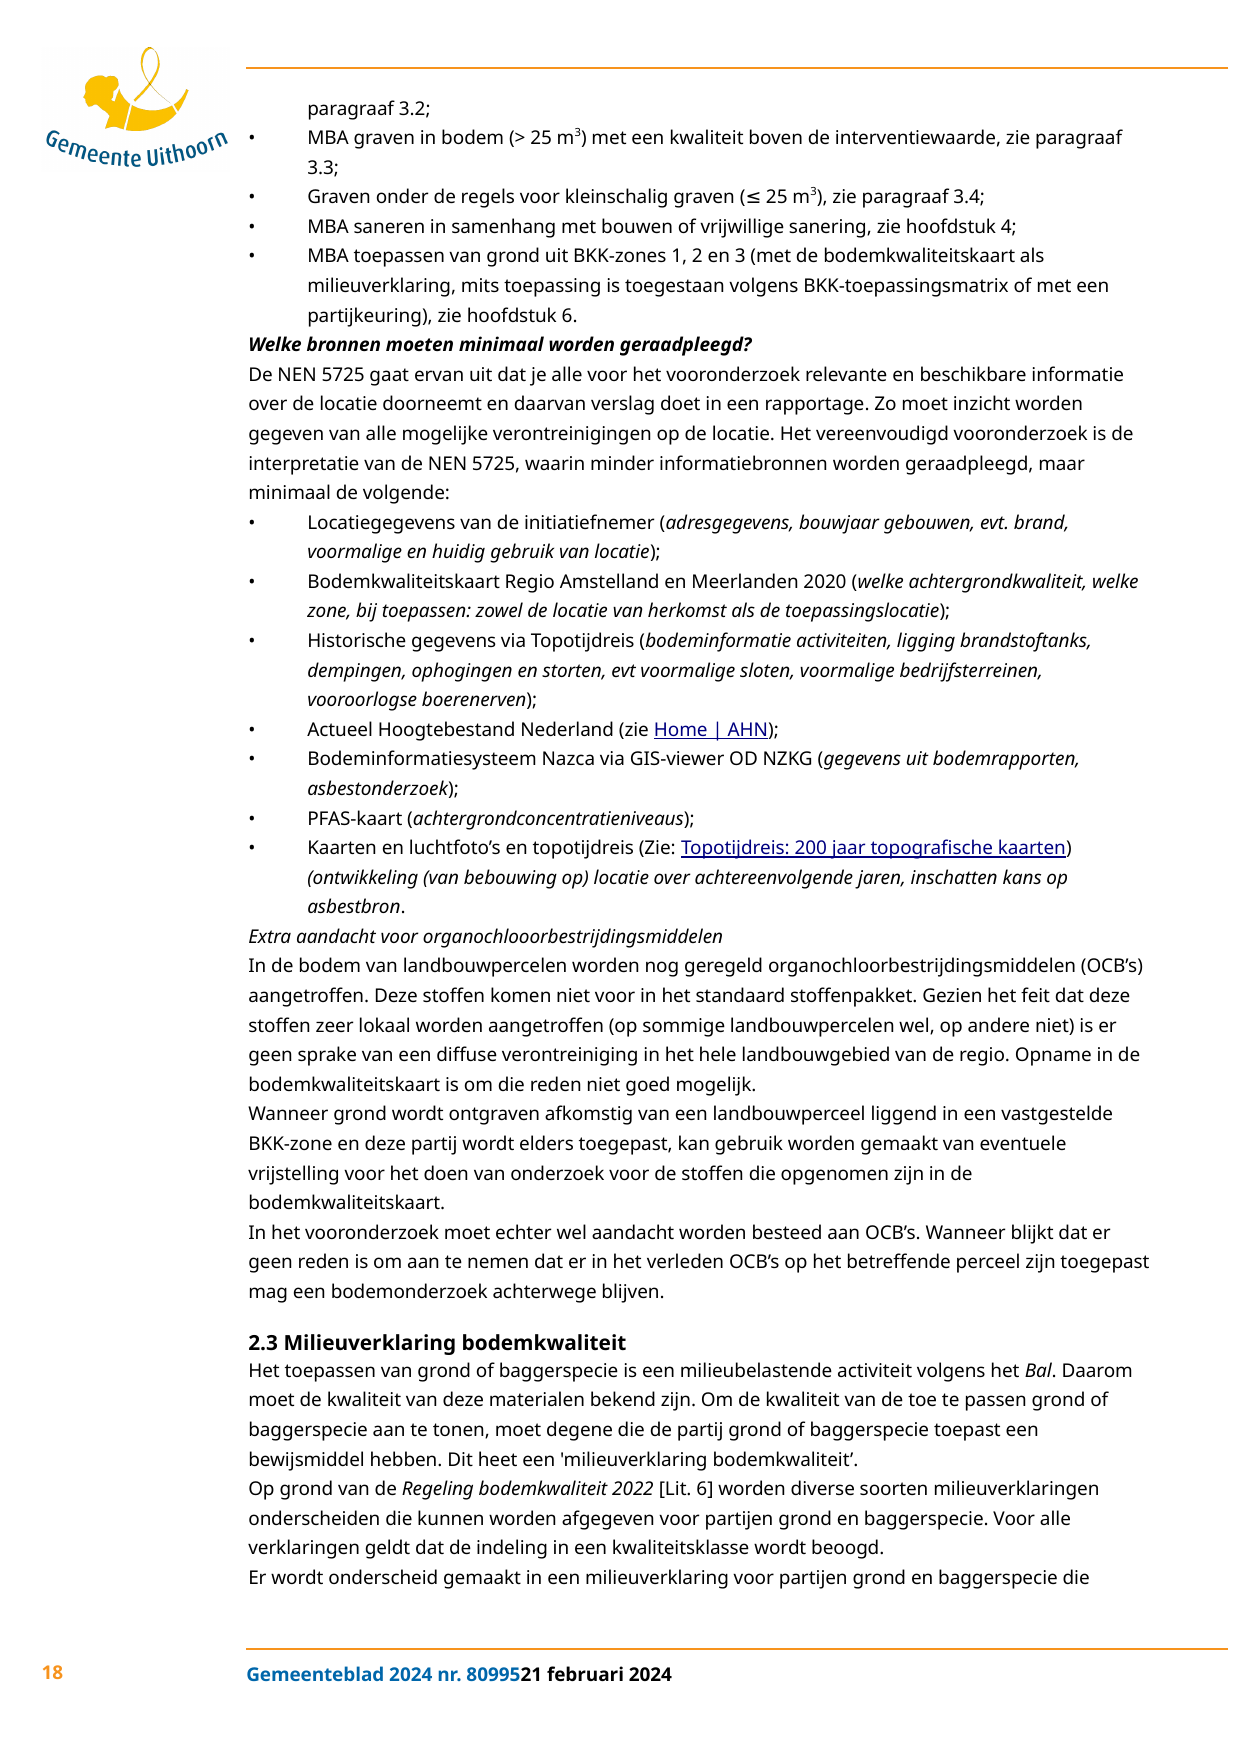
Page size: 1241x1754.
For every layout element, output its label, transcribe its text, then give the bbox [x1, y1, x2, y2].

text In de bodem van landbouwpercelen worden nog geregeld organochloorbestrijdingsmiddelen (OCB’s) aangetroffen. Deze stoffen komen niet voor in het standaard stoffenpakket. Gezien het feit dat deze stoffen zeer lokaal worden aangetroffen (op sommige landbouwpercelen wel, op andere niet) is er geen sprake van een diffuse verontreiniging in het hele landbouwgebied van de regio. Opname in de bodemkwaliteitskaart is om die reden niet goed mogelijk. [248, 953, 1152, 1097]
list PFAS-kaart (achtergrondconcentratieniveaus); [248, 805, 1152, 831]
text Welke bronnen moeten minimaal worden geraadpleegd? [248, 331, 1152, 357]
text In het vooronderzoek moet echter wel aandacht worden besteed aan OCB’s. Wanneer blijkt dat er geen reden is om aan te nemen dat er in het verleden OCB’s op het betreffende perceel zijn toegepast mag een bodemonderzoek achterwege blijven. [248, 1219, 1152, 1304]
list Bodemkwaliteitskaart Regio Amstelland en Meerlanden 2020 (welke achtergrondkwaliteit, welke zone, bij toepassen: zowel de locatie van herkomst als de toepassingslocatie); [248, 568, 1152, 623]
list MBA saneren in samenhang met bouwen of vrijwillige sanering, zie hoofdstuk 4; [248, 213, 1152, 239]
text 2.3 Milieuverklaring bodemkwaliteit [248, 1328, 1152, 1357]
text Op grond van de Regeling bodemkwaliteit 2022 [Lit. 6] worden diverse soorten milieuverklaringen onderscheiden die kunnen worden afgegeven voor partijen grond en baggerspecie. Voor alle verklaringen geldt dat de indeling in een kwaliteitsklasse wordt beoogd. [248, 1475, 1152, 1560]
list paragraaf 3.2; [248, 95, 1152, 121]
list Graven onder de regels voor kleinschalig graven (≤ 25 m3), zie paragraaf 3.4; [248, 183, 1152, 209]
picture [41, 47, 231, 172]
list Actueel Hoogtebestand Nederland (zie Home | AHN); [248, 716, 1152, 742]
text Wanneer grond wordt ontgraven afkomstig van een landbouwperceel liggend in een vastgestelde BKK-zone en deze partij wordt elders toegepast, kan gebruik worden gemaakt van eventuele vrijstelling voor het doen van onderzoek voor de stoffen die opgenomen zijn in de bodemkwaliteitskaart. [248, 1101, 1152, 1215]
list MBA graven in bodem (> 25 m3) met een kwaliteit boven de interventiewaarde, zie paragraaf 3.3; [248, 124, 1152, 180]
list Locatiegegevens van de initiatiefnemer (adresgegevens, bouwjaar gebouwen, evt. brand, voormalige en huidig gebruik van locatie); [248, 509, 1152, 564]
list Kaarten en luchtfoto’s en topotijdreis (Zie: Topotijdreis: 200 jaar topografische kaarten) (ontwikkeling (van bebouwing op) locatie over achtereenvolgende jaren, inschatten kans op asbestbron. [248, 834, 1152, 919]
text De NEN 5725 gaat ervan uit dat je alle voor het vooronderzoek relevante en beschikbare informatie over de locatie doorneemt en daarvan verslag doet in een rapportage. Zo moet inzicht worden gegeven van alle mogelijke verontreinigingen op de locatie. Het vereenvoudigd vooronderzoek is de interpretatie van de NEN 5725, waarin minder informatiebronnen worden geraadpleegd, maar minimaal de volgende: [248, 361, 1152, 505]
text Extra aandacht voor organochlooorbestrijdingsmiddelen [248, 923, 1152, 949]
list MBA toepassen van grond uit BKK-zones 1, 2 en 3 (met de bodemkwaliteitskaart als milieuverklaring, mits toepassing is toegestaan volgens BKK-toepassingsmatrix of met een partijkeuring), zie hoofdstuk 6. [248, 243, 1152, 328]
list Historische gegevens via Topotijdreis (bodeminformatie activiteiten, ligging brandstoftanks, dempingen, ophogingen en storten, evt voormalige sloten, voormalige bedrijfsterreinen, vooroorlogse boerenerven); [248, 627, 1152, 712]
text Er wordt onderscheid gemaakt in een milieuverklaring voor partijen grond en baggerspecie die [248, 1564, 1152, 1590]
text Het toepassen van grond of baggerspecie is een milieubelastende activiteit volgens het Bal. Daarom moet de kwaliteit van deze materialen bekend zijn. Om de kwaliteit van de toe te passen grond of baggerspecie aan te tonen, moet degene die de partij grond of baggerspecie toepast een bewijsmiddel hebben. Dit heet een 'milieuverklaring bodemkwaliteit’. [248, 1357, 1152, 1471]
list Bodeminformatiesysteem Nazca via GIS-viewer OD NZKG (gegevens uit bodemrapporten, asbestonderzoek); [248, 746, 1152, 801]
